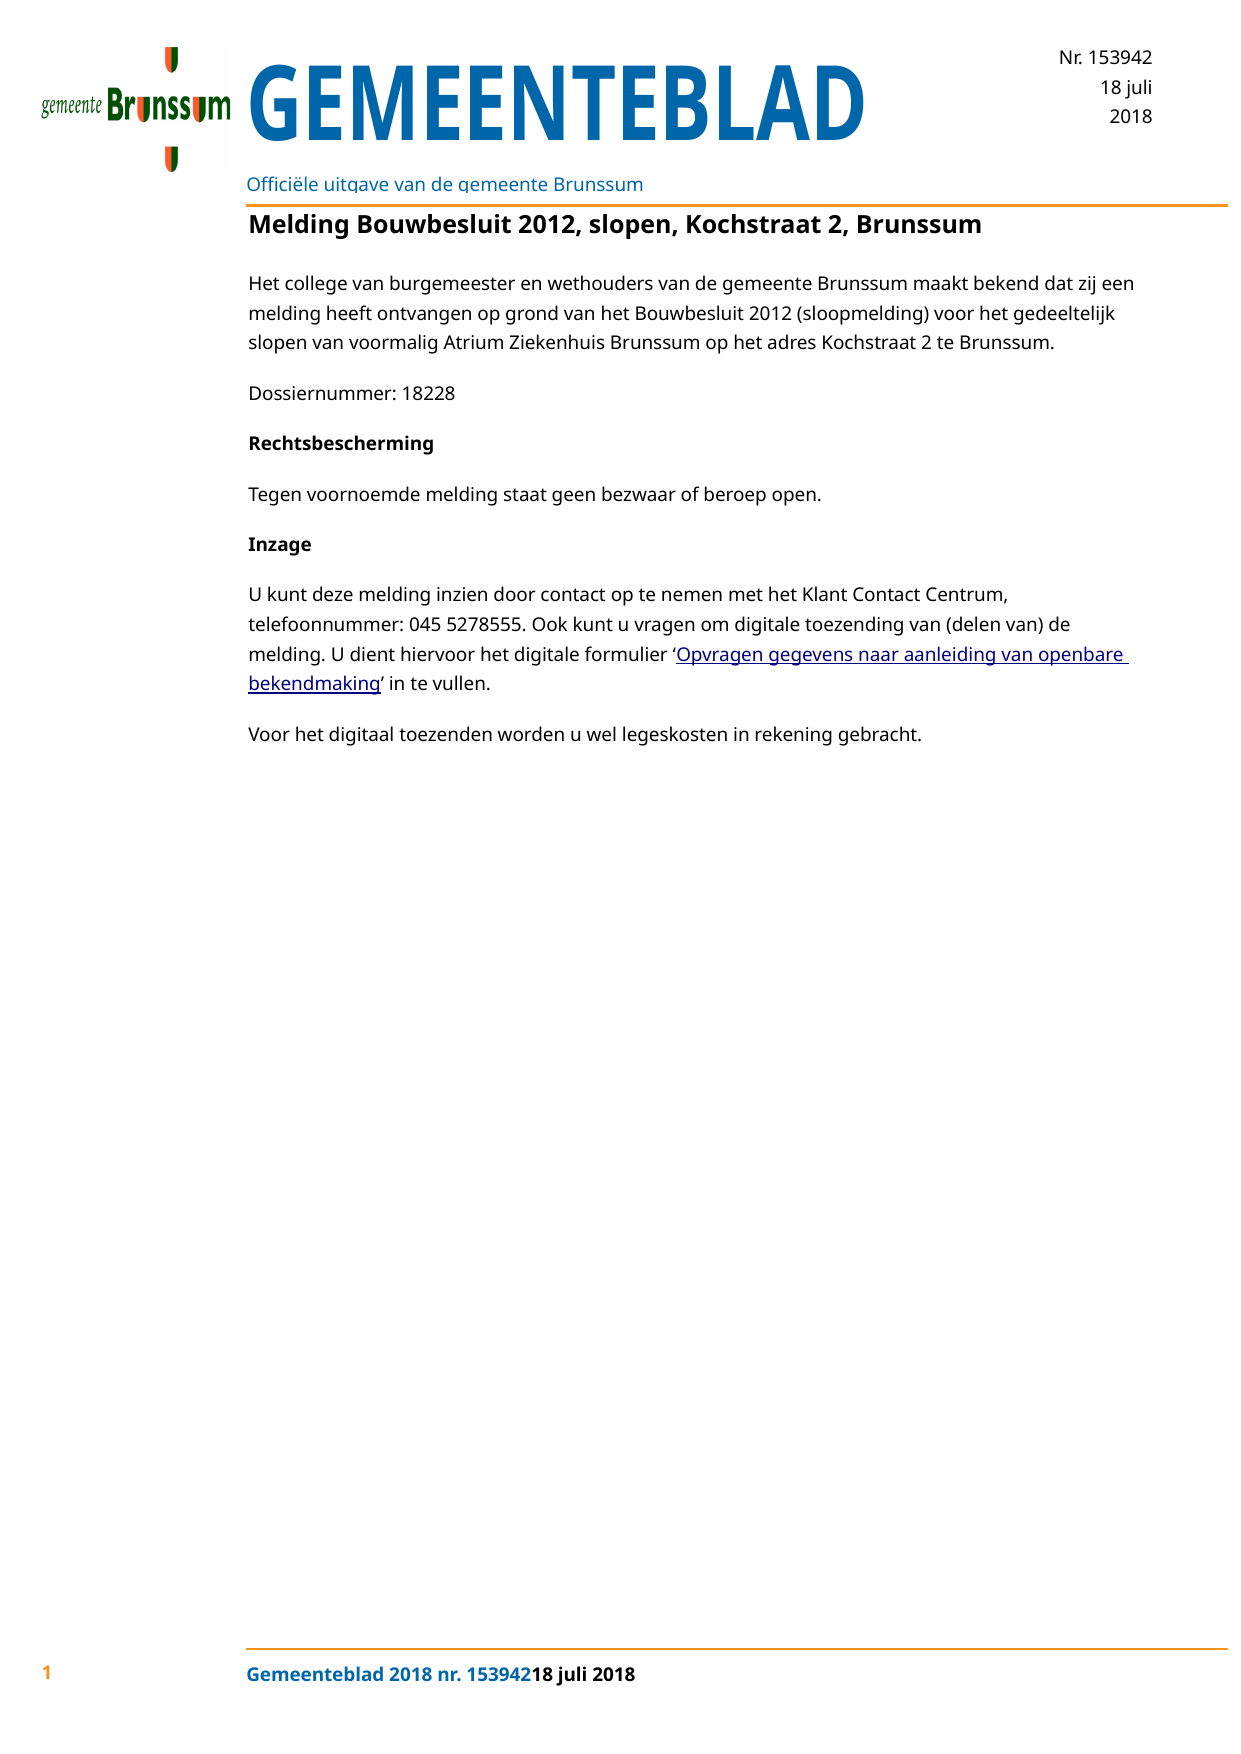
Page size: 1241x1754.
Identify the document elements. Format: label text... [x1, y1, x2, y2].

text Voor het digitaal toezenden worden u wel legeskosten in rekening gebracht. [248, 721, 1152, 746]
text Rechtsbescherming [248, 430, 1152, 456]
text Dossiernummer: 18228 [248, 380, 1152, 406]
text U kunt deze melding inzien door contact op te nemen met het Klant Contact Centrum, telefoonnummer: 045 5278555. Ook kunt u vragen om digitale toezending van (delen van) de melding. U dient hiervoor het digitale formulier ‘Opvragen gegevens naar aanleiding van openbare bekendmaking’ in te vullen. [248, 582, 1152, 696]
picture [41, 47, 231, 172]
text Het college van burgemeester en wethouders van de gemeente Brunssum maakt bekend dat zij een melding heeft ontvangen op grond van het Bouwbesluit 2012 (sloopmelding) voor het gedeeltelijk slopen van voormalig Atrium Ziekenhuis Brunssum op het adres Kochstraat 2 te Brunssum. [248, 270, 1152, 355]
text Inzage [248, 531, 1152, 557]
text Tegen voornoemde melding staat geen bezwaar of beroep open. [248, 481, 1152, 506]
text Melding Bouwbesluit 2012, slopen, Kochstraat 2, Brunssum [248, 207, 1152, 241]
